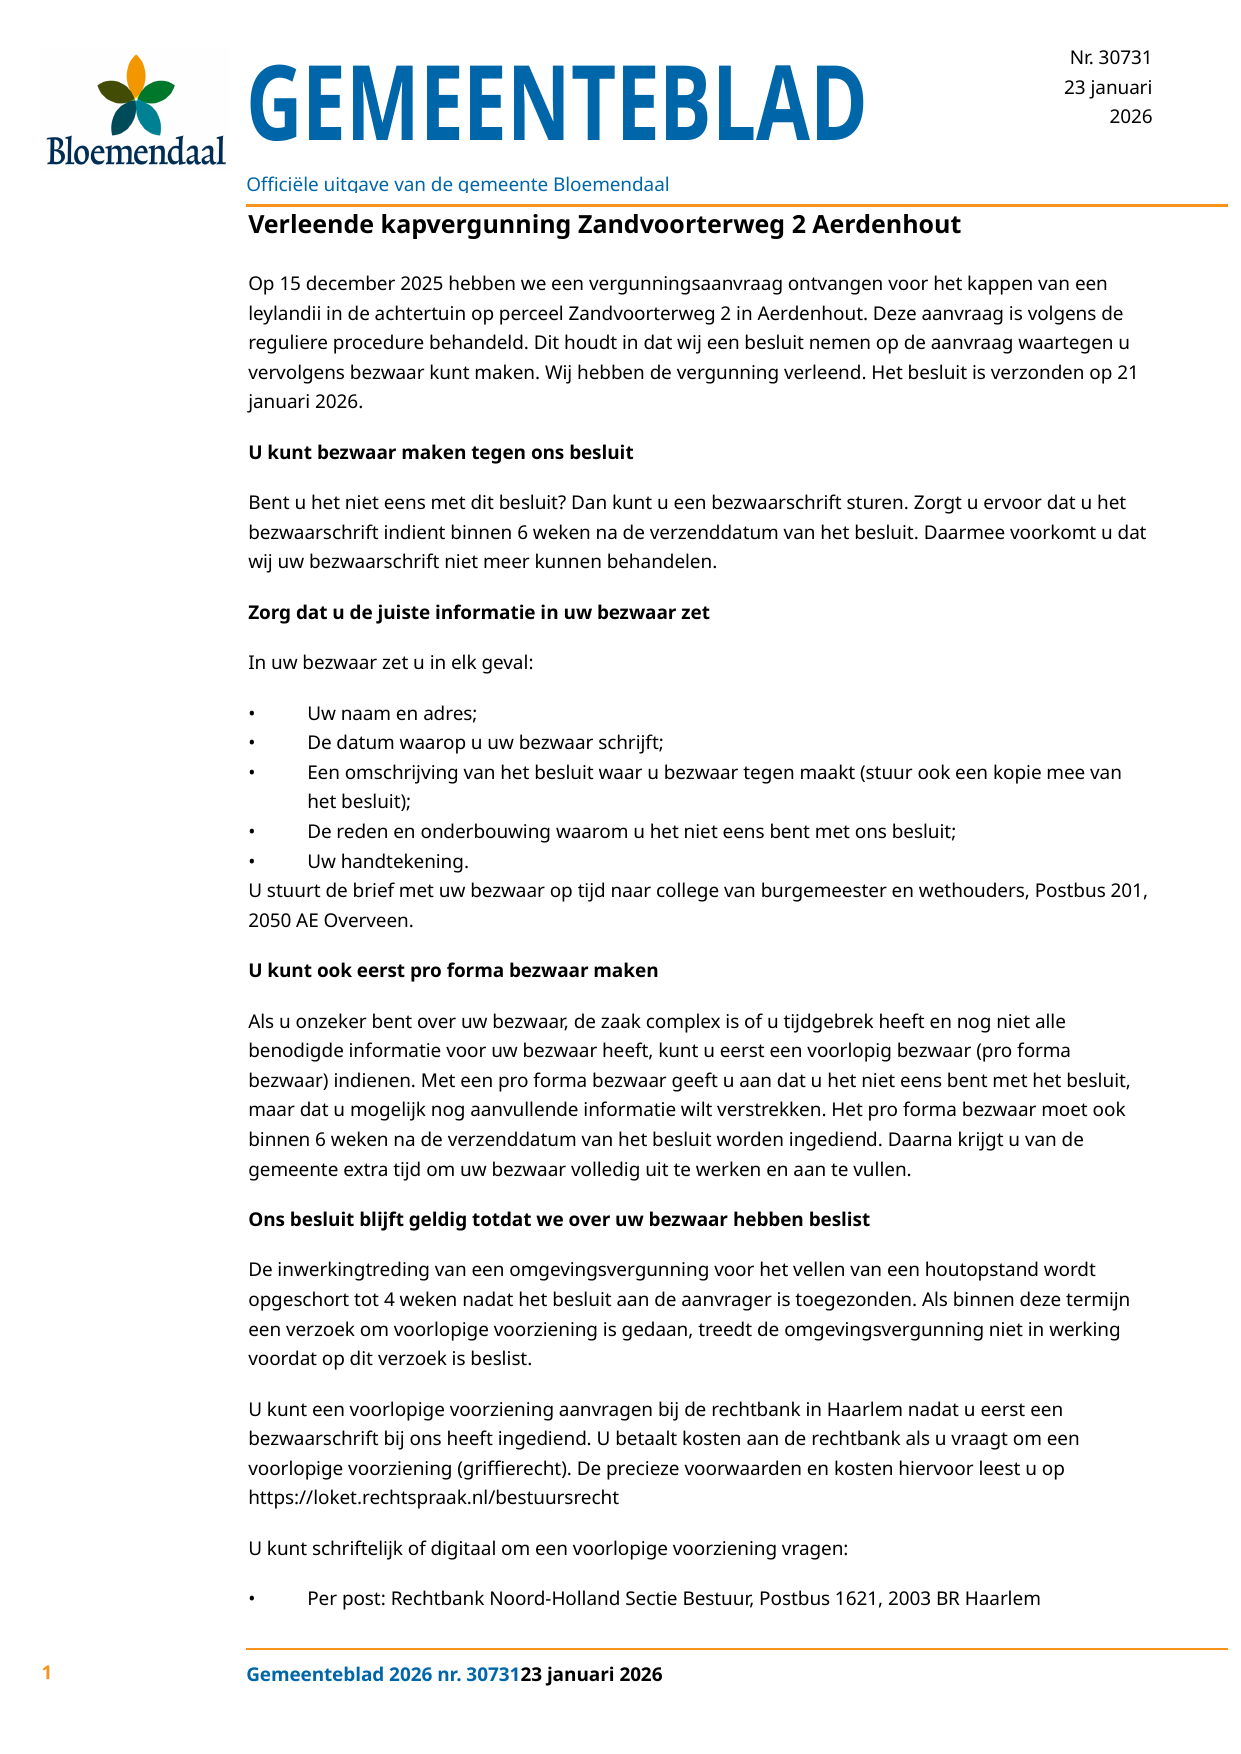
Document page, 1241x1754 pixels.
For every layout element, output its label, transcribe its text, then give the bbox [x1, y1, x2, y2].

text U kunt bezwaar maken tegen ons besluit [248, 439, 1152, 465]
text De inwerkingtreding van een omgevingsvergunning voor het vellen van een houtopstand wordt opgeschort tot 4 weken nadat het besluit aan de aanvrager is toegezonden. Als binnen deze termijn een verzoek om voorlopige voorziening is gedaan, treedt de omgevingsvergunning niet in werking voordat op dit verzoek is beslist. [248, 1257, 1152, 1371]
text Ons besluit blijft geldig totdat we over uw bezwaar hebben beslist [248, 1206, 1152, 1232]
list Een omschrijving van het besluit waar u bezwaar tegen maakt (stuur ook een kopie mee van het besluit); [248, 759, 1152, 814]
list De datum waarop u uw bezwaar schrijft; [248, 729, 1152, 755]
text Op 15 december 2025 hebben we een vergunningsaanvraag ontvangen voor het kappen van een leylandii in de achtertuin op perceel Zandvoorterweg 2 in Aerdenhout. Deze aanvraag is volgens de reguliere procedure behandeld. Dit houdt in dat wij een besluit nemen op de aanvraag waartegen u vervolgens bezwaar kunt maken. Wij hebben de vergunning verleend. Het besluit is verzonden op 21 januari 2026. [248, 270, 1152, 414]
picture [41, 47, 231, 172]
text In uw bezwaar zet u in elk geval: [248, 649, 1152, 675]
list De reden en onderbouwing waarom u het niet eens bent met ons besluit; [248, 818, 1152, 844]
text U kunt schriftelijk of digitaal om een voorlopige voorziening vragen: [248, 1535, 1152, 1561]
list Uw handtekening. [248, 848, 1152, 873]
text U kunt een voorlopige voorziening aanvragen bij de rechtbank in Haarlem nadat u eerst een bezwaarschrift bij ons heeft ingediend. U betaalt kosten aan de rechtbank als u vraagt om een voorlopige voorziening (griffierecht). De precieze voorwaarden en kosten hiervoor leest u op https://loket.rechtspraak.nl/bestuursrecht [248, 1396, 1152, 1510]
text Als u onzeker bent over uw bezwaar, de zaak complex is of u tijdgebrek heeft en nog niet alle benodigde informatie voor uw bezwaar heeft, kunt u eerst een voorlopig bezwaar (pro forma bezwaar) indienen. Met een pro forma bezwaar geeft u aan dat u het niet eens bent met het besluit, maar dat u mogelijk nog aanvullende informatie wilt verstrekken. Het pro forma bezwaar moet ook binnen 6 weken na de verzenddatum van het besluit worden ingediend. Daarna krijgt u van de gemeente extra tijd om uw bezwaar volledig uit te werken en aan te vullen. [248, 1008, 1152, 1181]
list Per post: Rechtbank Noord-Holland Sectie Bestuur, Postbus 1621, 2003 BR Haarlem [248, 1585, 1152, 1611]
text U kunt ook eerst pro forma bezwaar maken [248, 957, 1152, 983]
text Bent u het niet eens met dit besluit? Dan kunt u een bezwaarschrift sturen. Zorgt u ervoor dat u het bezwaarschrift indient binnen 6 weken na de verzenddatum van het besluit. Daarmee voorkomt u dat wij uw bezwaarschrift niet meer kunnen behandelen. [248, 489, 1152, 574]
list Uw naam en adres; [248, 700, 1152, 726]
text Zorg dat u de juiste informatie in uw bezwaar zet [248, 599, 1152, 625]
text Verleende kapvergunning Zandvoorterweg 2 Aerdenhout [248, 207, 1152, 241]
text U stuurt de brief met uw bezwaar op tijd naar college van burgemeester en wethouders, Postbus 201, 2050 AE Overveen. [248, 877, 1152, 933]
